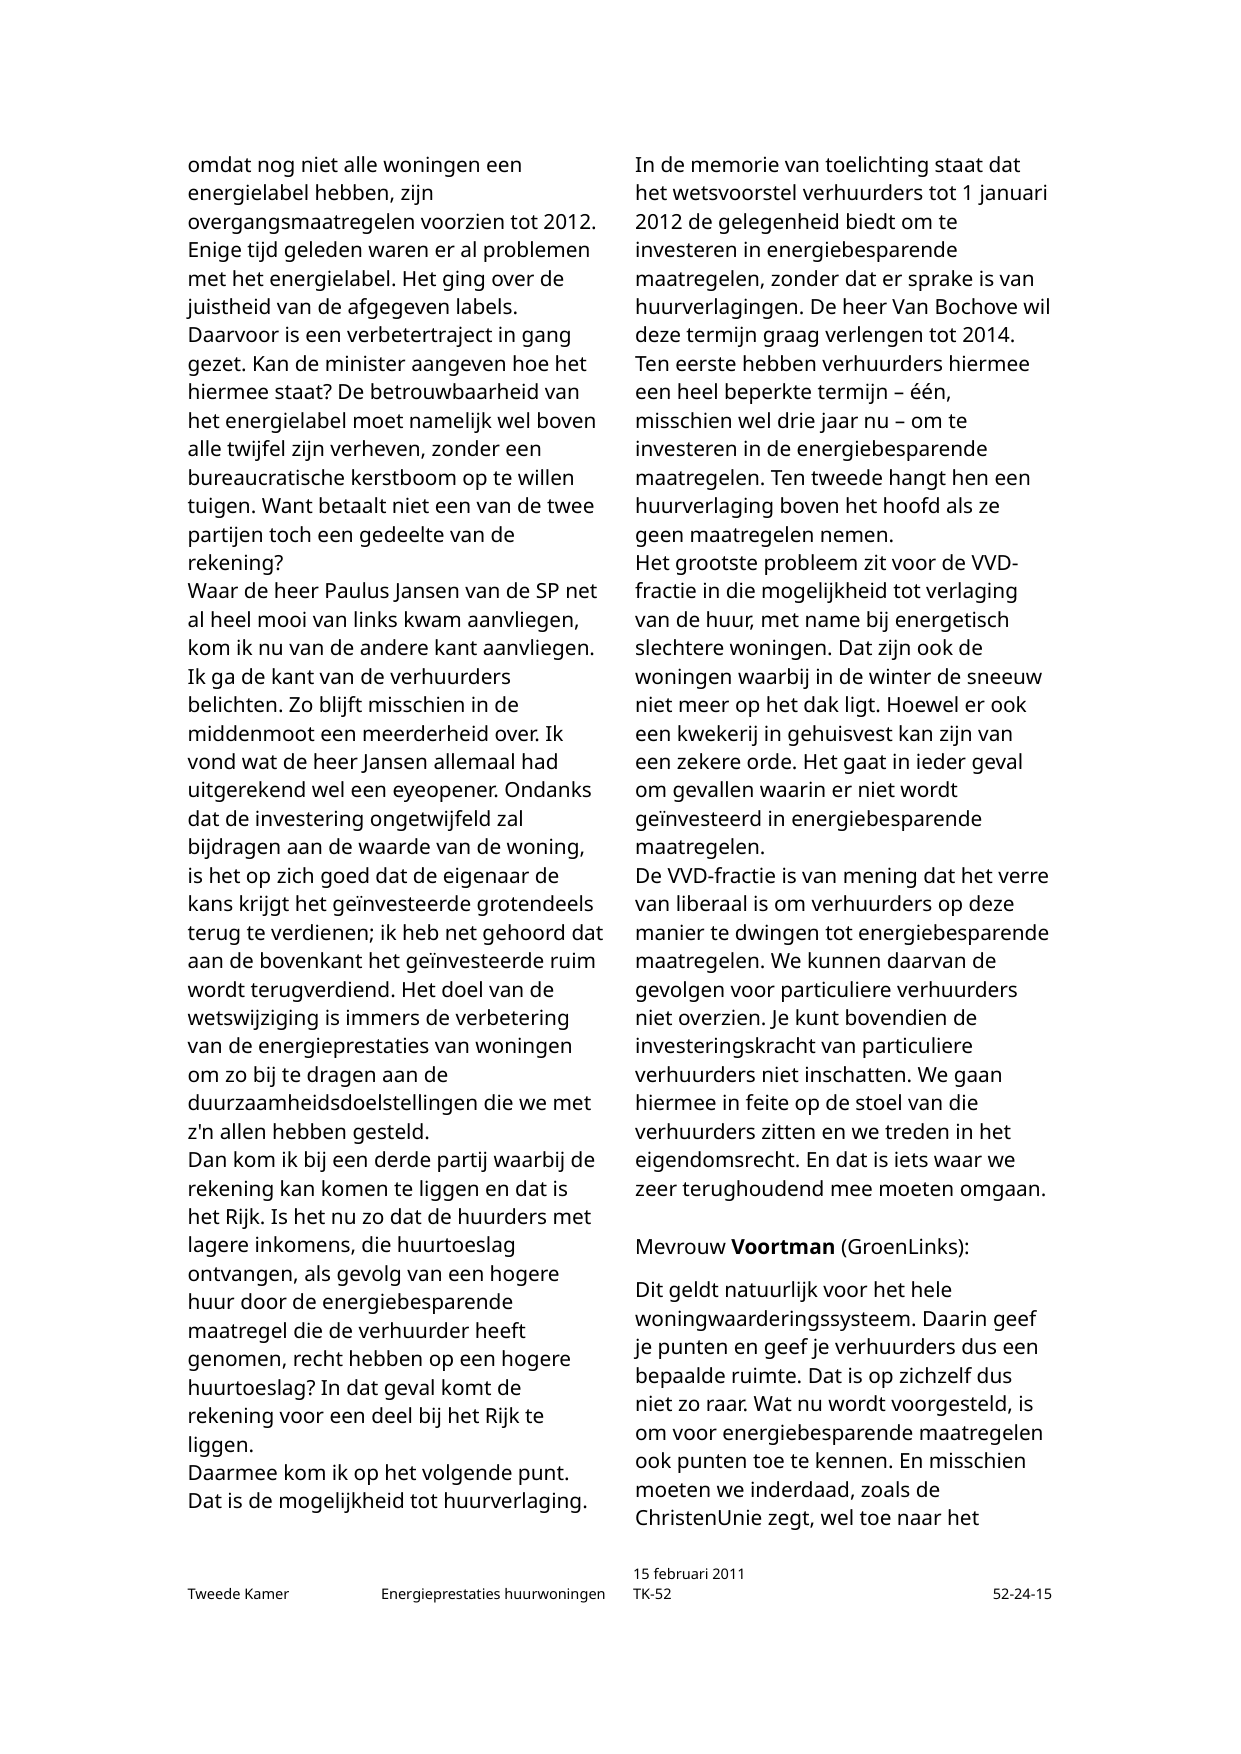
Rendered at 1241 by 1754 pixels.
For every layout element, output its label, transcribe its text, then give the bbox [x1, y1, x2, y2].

text Daarmee kom ik op het volgende punt. Dat is de mogelijkheid tot huurverlaging. [187, 1458, 605, 1515]
text Waar de heer Paulus Jansen van de SP net al heel mooi van links kwam aanvliegen, kom ik nu van de andere kant aanvliegen. Ik ga de kant van de verhuurders belichten. Zo blijft misschien in de middenmoot een meerderheid over. Ik vond wat de heer Jansen allemaal had uitgerekend wel een eyeopener. Ondanks dat de investering ongetwijfeld zal bijdragen aan de waarde van de woning, is het op zich goed dat de eigenaar de kans krijgt het geïnvesteerde grotendeels terug te verdienen; ik heb net gehoord dat aan de bovenkant het geïnvesteerde ruim wordt terugverdiend. Het doel van de wetswijziging is immers de verbetering van de energieprestaties van woningen om zo bij te dragen aan de duurzaamheidsdoelstellingen die we met z'n allen hebben gesteld. [187, 577, 605, 1145]
text Het grootste probleem zit voor de VVD-fractie in die mogelijkheid tot verlaging van de huur, met name bij energetisch slechtere woningen. Dat zijn ook de woningen waarbij in de winter de sneeuw niet meer op het dak ligt. Hoewel er ook een kwekerij in gehuisvest kan zijn van een zekere orde. Het gaat in ieder geval om gevallen waarin er niet wordt geïnvesteerd in energiebesparende maatregelen. [635, 548, 1053, 861]
text Mevrouw Voortman (GroenLinks): [635, 1232, 1053, 1261]
text In de memorie van toelichting staat dat het wetsvoorstel verhuurders tot 1 januari 2012 de gelegenheid biedt om te investeren in energiebesparende maatregelen, zonder dat er sprake is van huurverlagingen. De heer Van Bochove wil deze termijn graag verlengen tot 2014. Ten eerste hebben verhuurders hiermee een heel beperkte termijn – één, misschien wel drie jaar nu – om te investeren in de energiebesparende maatregelen. Ten tweede hangt hen een huurverlaging boven het hoofd als ze geen maatregelen nemen. [635, 150, 1053, 548]
text Dan kom ik bij een derde partij waarbij de rekening kan komen te liggen en dat is het Rijk. Is het nu zo dat de huurders met lagere inkomens, die huurtoeslag ontvangen, als gevolg van een hogere huur door de energiebesparende maatregel die de verhuurder heeft genomen, recht hebben op een hogere huurtoeslag? In dat geval komt de rekening voor een deel bij het Rijk te liggen. [187, 1145, 605, 1458]
text omdat nog niet alle woningen een energielabel hebben, zijn overgangsmaatregelen voorzien tot 2012. [187, 150, 605, 235]
text Enige tijd geleden waren er al problemen met het energielabel. Het ging over de juistheid van de afgegeven labels. Daarvoor is een verbetertraject in gang gezet. Kan de minister aangeven hoe het hiermee staat? De betrouwbaarheid van het energielabel moet namelijk wel boven alle twijfel zijn verheven, zonder een bureaucratische kerstboom op te willen tuigen. Want betaalt niet een van de twee partijen toch een gedeelte van de rekening? [187, 235, 605, 577]
text Dit geldt natuurlijk voor het hele woningwaarderingssysteem. Daarin geef je punten en geef je verhuurders dus een bepaalde ruimte. Dat is op zichzelf dus niet zo raar. Wat nu wordt voorgesteld, is om voor energiebesparende maatregelen ook punten toe te kennen. En misschien moeten we inderdaad, zoals de ChristenUnie zegt, wel toe naar het [635, 1276, 1053, 1532]
text De VVD-fractie is van mening dat het verre van liberaal is om verhuurders op deze manier te dwingen tot energiebesparende maatregelen. We kunnen daarvan de gevolgen voor particuliere verhuurders niet overzien. Je kunt bovendien de investeringskracht van particuliere verhuurders niet inschatten. We gaan hiermee in feite op de stoel van die verhuurders zitten en we treden in het eigendomsrecht. En dat is iets waar we zeer terughoudend mee moeten omgaan. [635, 861, 1053, 1202]
